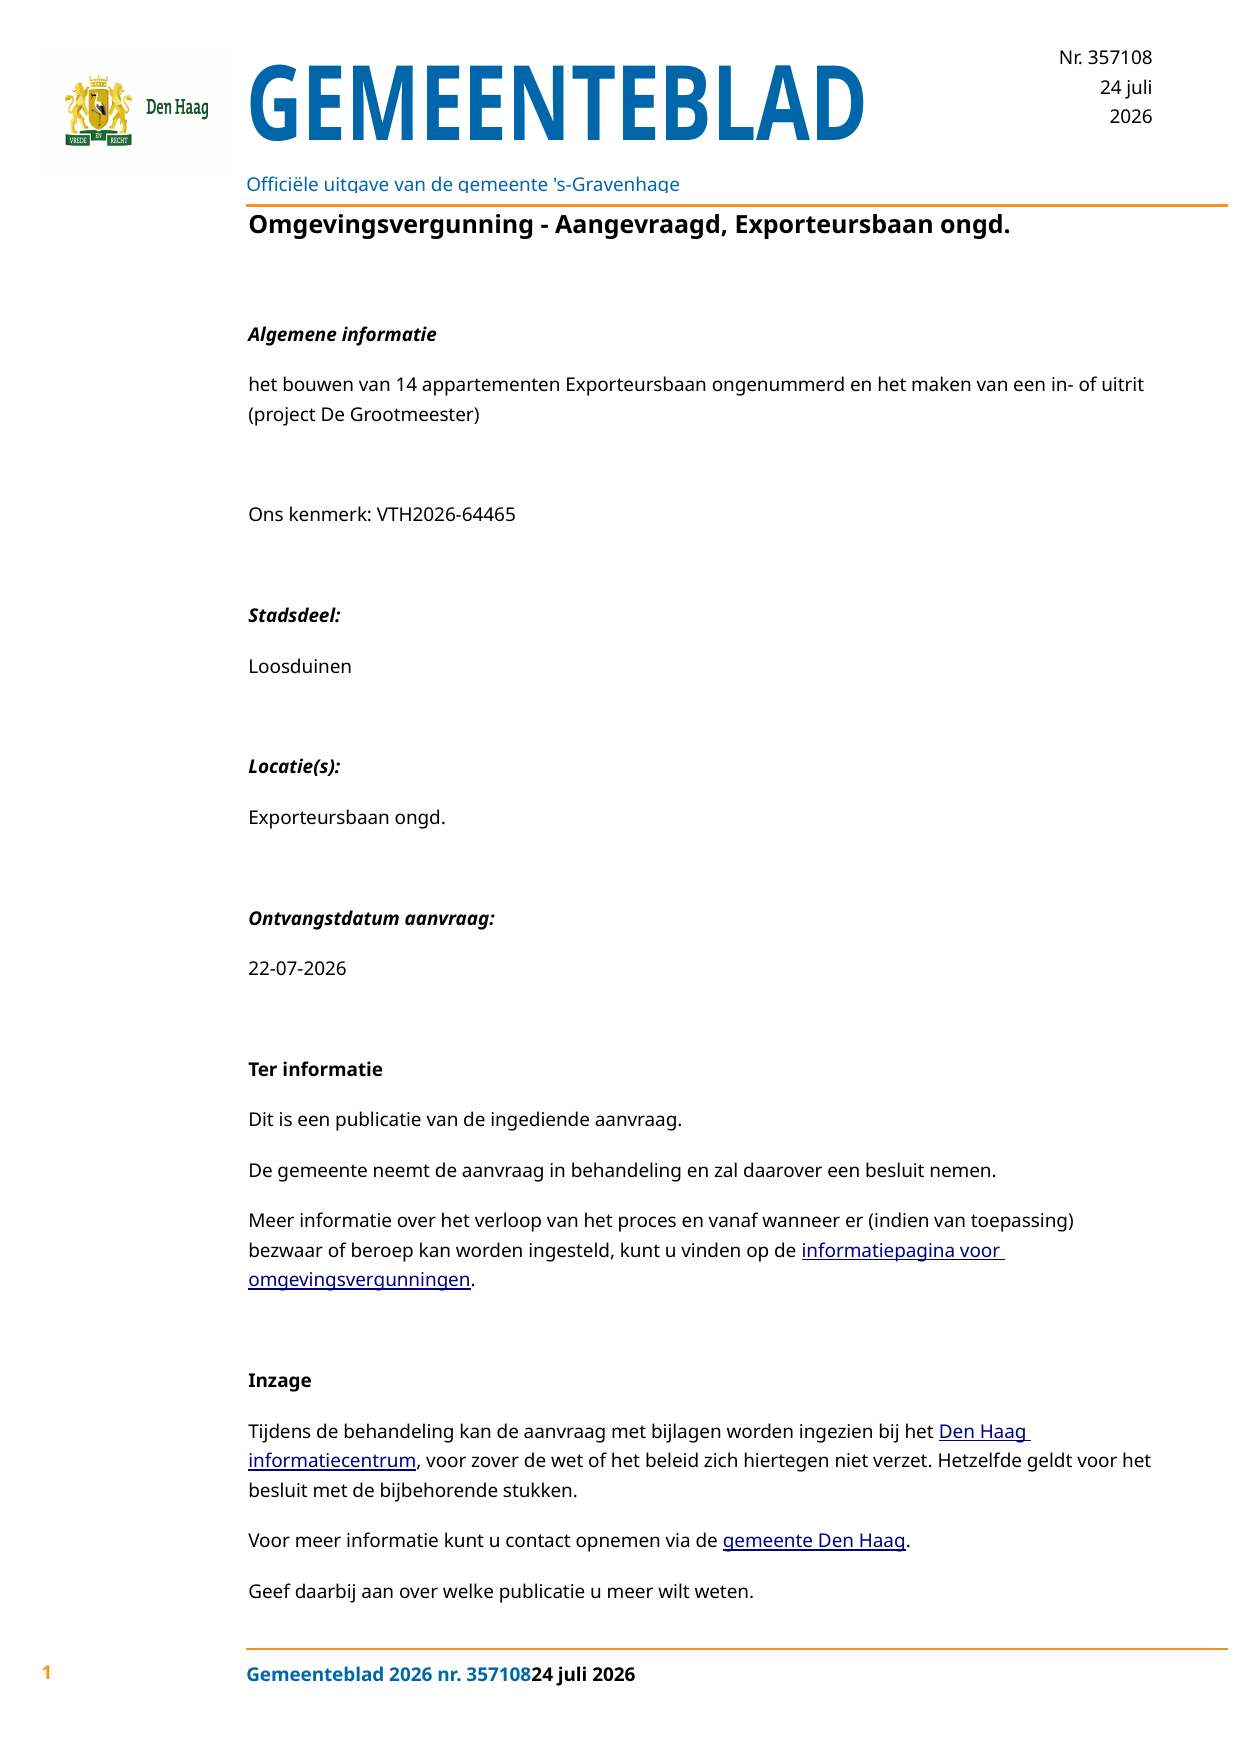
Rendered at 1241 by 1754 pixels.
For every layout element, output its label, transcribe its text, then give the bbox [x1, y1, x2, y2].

text Voor meer informatie kunt u contact opnemen via de gemeente Den Haag. [248, 1527, 1152, 1553]
text Loosduinen [248, 653, 1152, 678]
text De gemeente neemt de aanvraag in behandeling en zal daarover een besluit nemen. [248, 1157, 1152, 1183]
text Ter informatie [248, 1056, 1152, 1082]
text Ontvangstdatum aanvraag: [248, 905, 1152, 931]
text Meer informatie over het verloop van het proces en vanaf wanneer er (indien van toepassing) bezwaar of beroep kan worden ingesteld, kunt u vinden op de informatiepagina voor omgevingsvergunningen. [248, 1207, 1152, 1292]
picture [41, 47, 231, 172]
text Exporteursbaan ongd. [248, 804, 1152, 830]
text Algemene informatie [248, 321, 1152, 346]
text Locatie(s): [248, 754, 1152, 779]
text Stadsdeel: [248, 602, 1152, 628]
text 22-07-2026 [248, 955, 1152, 981]
text Geef daarbij aan over welke publicatie u meer wilt weten. [248, 1578, 1152, 1603]
text Ons kenmerk: VTH2026-64465 [248, 502, 1152, 527]
text het bouwen van 14 appartementen Exporteursbaan ongenummerd en het maken van een in- of uitrit (project De Grootmeester) [248, 371, 1152, 426]
text Inzage [248, 1367, 1152, 1393]
text Tijdens de behandeling kan de aanvraag met bijlagen worden ingezien bij het Den Haag informatiecentrum, voor zover de wet of het beleid zich hiertegen niet verzet. Hetzelfde geldt voor het besluit met de bijbehorende stukken. [248, 1418, 1152, 1503]
text Dit is een publicatie van de ingediende aanvraag. [248, 1107, 1152, 1132]
text Omgevingsvergunning - Aangevraagd, Exporteursbaan ongd. [248, 207, 1152, 241]
